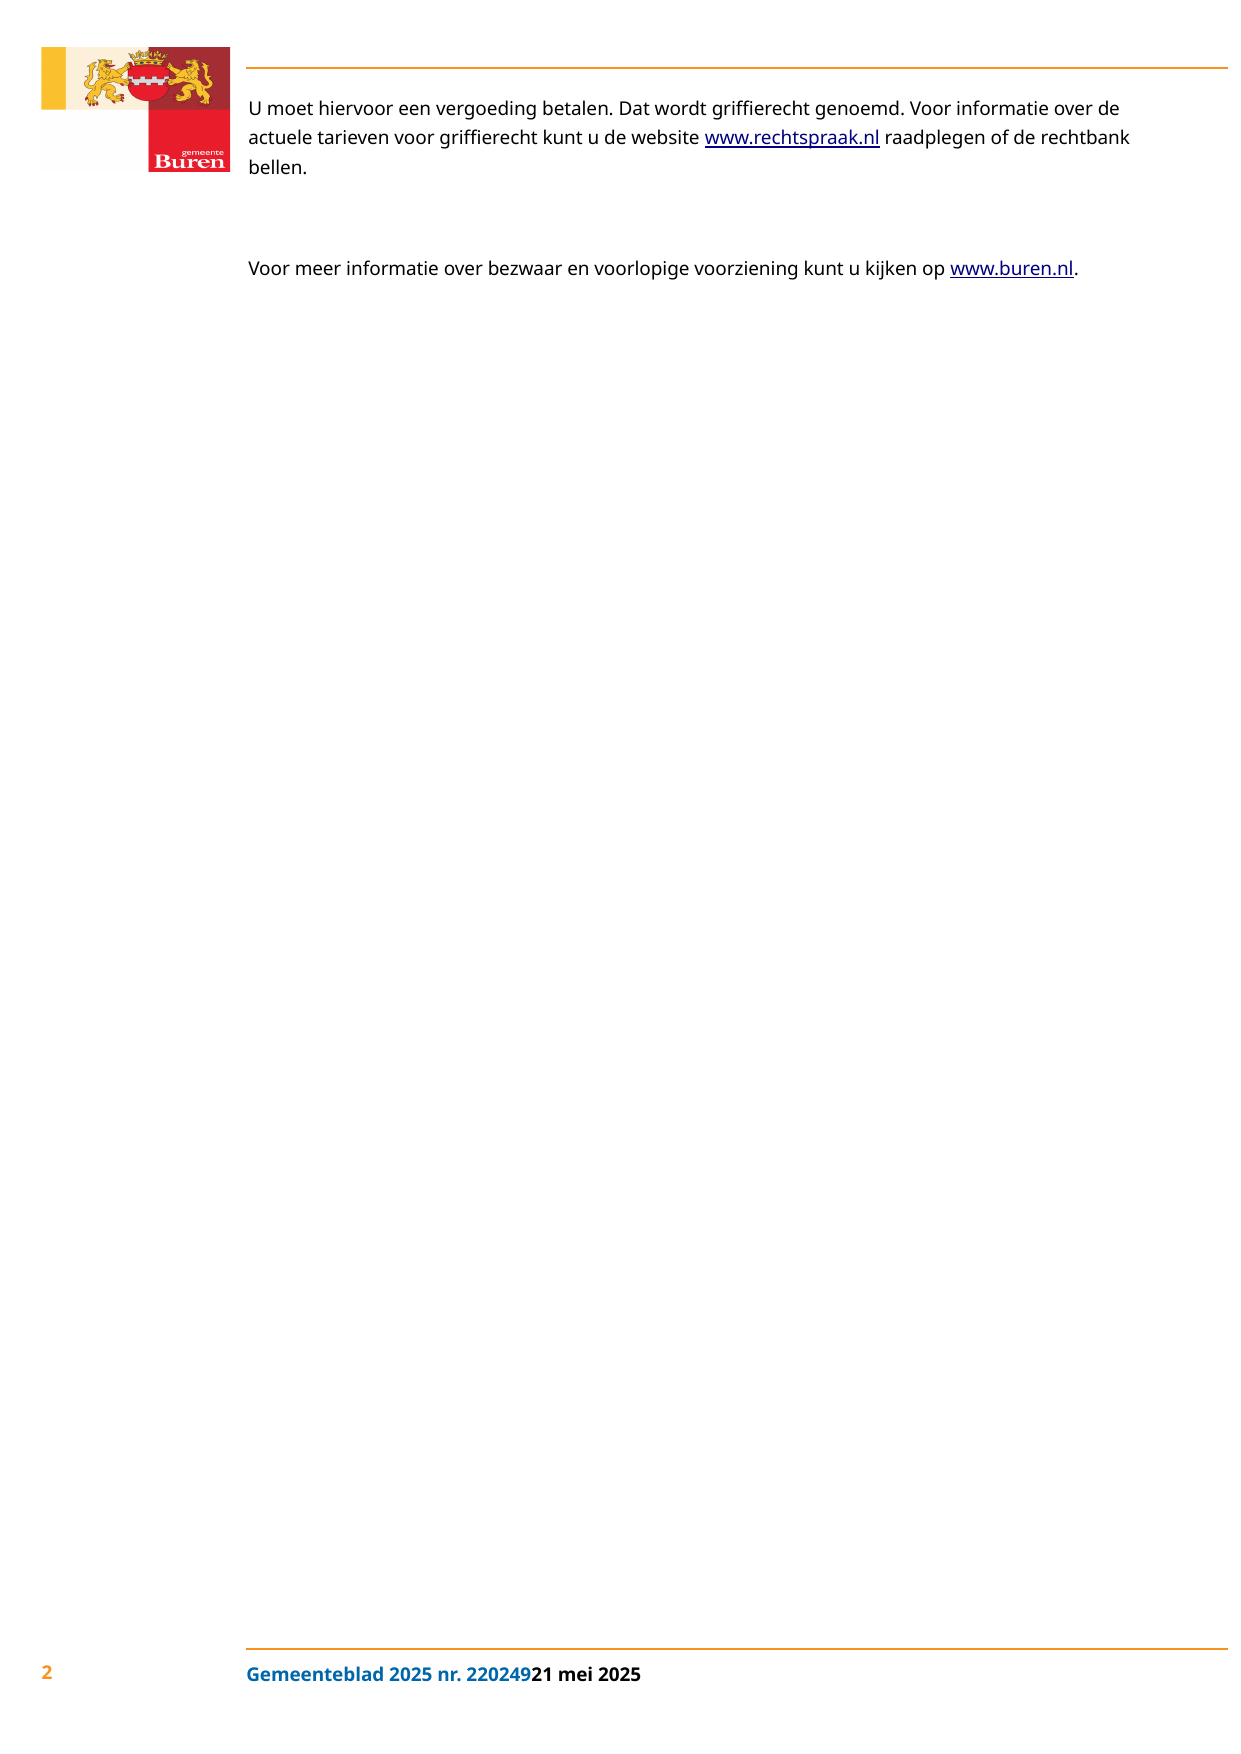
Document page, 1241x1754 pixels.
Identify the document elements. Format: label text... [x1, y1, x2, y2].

text U moet hiervoor een vergoeding betalen. Dat wordt griffierecht genoemd. Voor informatie over de actuele tarieven voor griffierecht kunt u de website www.rechtspraak.nl raadplegen of de rechtbank bellen. [248, 95, 1152, 180]
text Voor meer informatie over bezwaar en voorlopige voorziening kunt u kijken op www.buren.nl. [248, 255, 1152, 281]
picture [41, 47, 231, 172]
